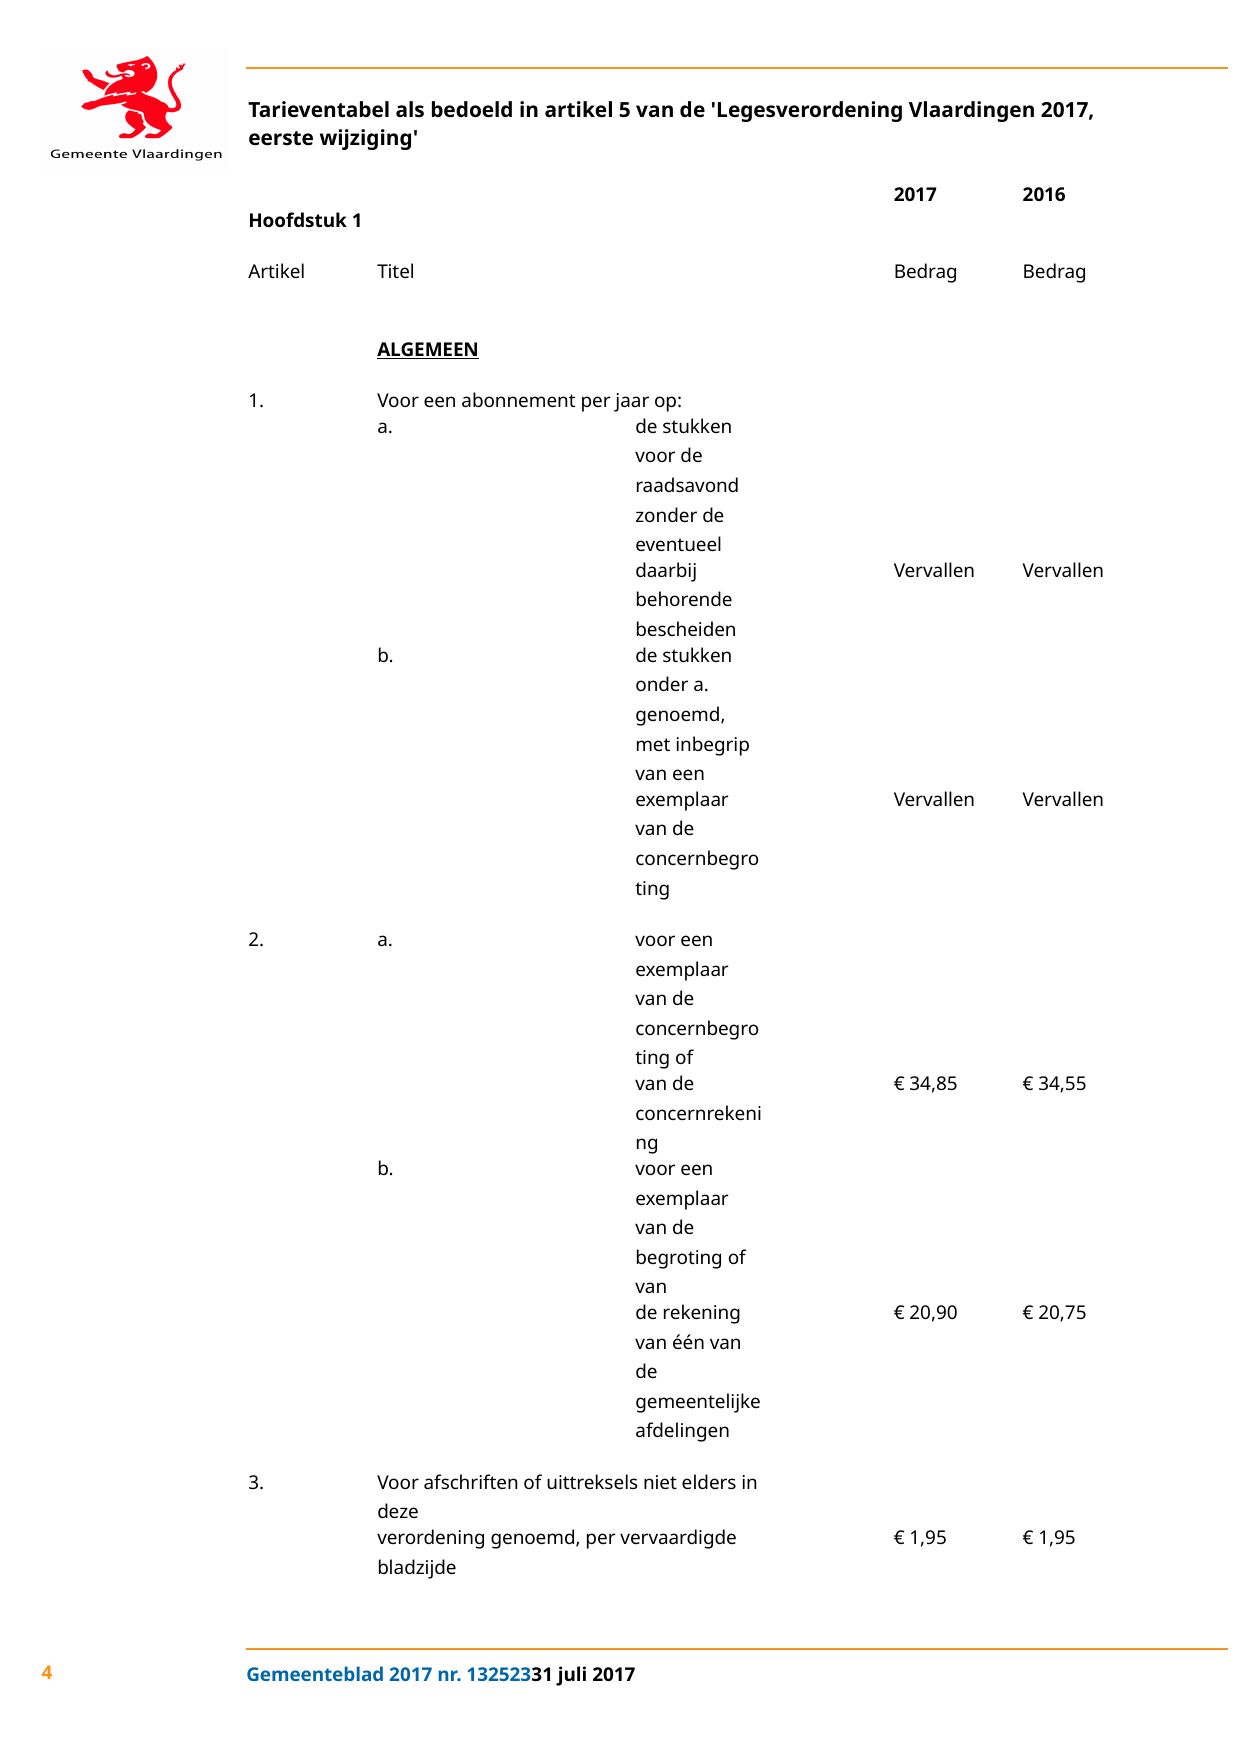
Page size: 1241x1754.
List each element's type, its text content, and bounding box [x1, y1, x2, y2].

table_cell [377, 1443, 506, 1469]
table_cell [635, 233, 764, 259]
table_cell [377, 901, 506, 926]
table_cell [764, 786, 893, 901]
table_cell [377, 557, 506, 642]
table_cell [894, 336, 1022, 362]
table_cell [248, 1524, 377, 1580]
table_cell [506, 362, 635, 387]
picture [41, 47, 231, 172]
table_cell [764, 207, 893, 233]
table_cell [894, 901, 1022, 926]
table_cell [894, 1469, 1022, 1524]
table_cell de stukken voor de raadsavond zonder de eventueel [635, 413, 764, 557]
table_cell € 20,90 [894, 1299, 1022, 1443]
table_cell [248, 1070, 377, 1155]
table_cell [248, 413, 377, 557]
table_cell [764, 901, 893, 926]
table_cell [506, 233, 635, 259]
table_cell [1023, 310, 1152, 336]
table_header [506, 181, 635, 207]
table_cell [1023, 1469, 1152, 1524]
table_cell [635, 310, 764, 336]
table_cell Bedrag [894, 259, 1022, 284]
table_cell [377, 284, 506, 310]
table_cell [248, 557, 377, 642]
table_cell [506, 1580, 635, 1605]
table_cell [1023, 1443, 1152, 1469]
table_cell [248, 786, 377, 901]
table_cell [248, 233, 377, 259]
table_cell [1023, 926, 1152, 1070]
table_cell [377, 310, 506, 336]
table_cell Voor een abonnement per jaar op: [377, 387, 764, 413]
table_cell [1023, 1155, 1152, 1299]
table_cell voor een exemplaar van de concernbegroting of [635, 926, 764, 1070]
table_cell [248, 1299, 377, 1443]
table_cell voor een exemplaar van de begroting of van [635, 1155, 764, 1299]
table_cell [506, 1299, 635, 1443]
table_cell [894, 1443, 1022, 1469]
table_cell [248, 310, 377, 336]
table_cell [248, 1155, 377, 1299]
table_cell [764, 233, 893, 259]
table_cell de rekening van één van de gemeentelijke afdelingen [635, 1299, 764, 1443]
table_cell van de concernrekening [635, 1070, 764, 1155]
table_cell [1023, 387, 1152, 413]
table_cell b. [377, 642, 506, 786]
table_cell [377, 786, 506, 901]
table_cell de stukken onder a. genoemd, met inbegrip van een [635, 642, 764, 786]
table_cell [894, 387, 1022, 413]
table_cell Vervallen [894, 786, 1022, 901]
table_cell exemplaar van de concernbegroting [635, 786, 764, 901]
table_cell € 1,95 [894, 1524, 1022, 1580]
table_cell € 20,75 [1023, 1299, 1152, 1443]
table_cell [764, 1299, 893, 1443]
table_cell daarbij behorende bescheiden [635, 557, 764, 642]
table_cell [764, 1469, 893, 1524]
table_cell Artikel [248, 259, 377, 284]
table_cell [506, 786, 635, 901]
table_cell [764, 926, 893, 1070]
table_cell [894, 233, 1022, 259]
table_cell [248, 1580, 377, 1605]
table_cell [248, 642, 377, 786]
table_cell 2. [248, 926, 377, 1070]
table_header 2017 [894, 181, 1022, 207]
table_cell 1. [248, 387, 377, 413]
table_cell [377, 1580, 506, 1605]
table_cell [635, 362, 764, 387]
table_cell [1023, 1580, 1152, 1605]
table_cell [764, 557, 893, 642]
table_cell [248, 336, 377, 362]
table_cell ALGEMEEN [377, 336, 764, 362]
table_header [377, 181, 506, 207]
table_cell [894, 362, 1022, 387]
table_cell Bedrag [1023, 259, 1152, 284]
table_cell [506, 1443, 635, 1469]
table_cell [377, 1070, 506, 1155]
table_cell [506, 642, 635, 786]
table_cell b. [377, 1155, 506, 1299]
table_cell [635, 901, 764, 926]
text Tarieventabel als bedoeld in artikel 5 van de 'Legesverordening Vlaardingen 2017, eerste wijziging' [248, 95, 1152, 152]
table_cell Vervallen [894, 557, 1022, 642]
table_header [248, 181, 377, 207]
table_cell [506, 901, 635, 926]
table_cell [248, 284, 377, 310]
table_cell [764, 642, 893, 786]
table_cell [377, 1299, 506, 1443]
table_cell [1023, 233, 1152, 259]
table_cell [894, 413, 1022, 557]
table_cell [248, 1443, 377, 1469]
table_cell Vervallen [1023, 786, 1152, 901]
table_header [635, 181, 764, 207]
table_cell [1023, 413, 1152, 557]
table_cell [764, 310, 893, 336]
table_cell [635, 1443, 764, 1469]
table_cell [764, 1443, 893, 1469]
table_cell [506, 1070, 635, 1155]
table_cell € 1,95 [1023, 1524, 1152, 1580]
table_cell [377, 233, 506, 259]
table_cell € 34,85 [894, 1070, 1022, 1155]
table_cell [1023, 362, 1152, 387]
table_cell Titel [377, 259, 764, 284]
table_cell Vervallen [1023, 557, 1152, 642]
table_cell [764, 1155, 893, 1299]
table_cell [635, 284, 764, 310]
table_cell [635, 1580, 764, 1605]
table_cell [506, 284, 635, 310]
table_cell [764, 1524, 893, 1580]
table_cell a. [377, 413, 506, 557]
table_cell [1023, 284, 1152, 310]
table_cell [1023, 901, 1152, 926]
table_header [764, 181, 893, 207]
table_cell [1023, 207, 1152, 233]
table_cell [764, 259, 893, 284]
table_cell [764, 362, 893, 387]
table_cell [894, 1580, 1022, 1605]
table_cell [764, 1580, 893, 1605]
table_cell [506, 413, 635, 557]
table_cell [894, 926, 1022, 1070]
table_cell [248, 362, 377, 387]
table_cell [377, 362, 506, 387]
table_header 2016 [1023, 181, 1152, 207]
table_cell [764, 284, 893, 310]
table_cell € 34,55 [1023, 1070, 1152, 1155]
table_cell [894, 642, 1022, 786]
table_cell [894, 207, 1022, 233]
table_cell Hoofdstuk 1 [248, 207, 764, 233]
table_cell [894, 1155, 1022, 1299]
table_cell [764, 336, 893, 362]
table_cell [1023, 642, 1152, 786]
table_cell [894, 310, 1022, 336]
table_cell [764, 1070, 893, 1155]
table_cell 3. [248, 1469, 377, 1524]
table_cell [764, 387, 893, 413]
table_cell [248, 901, 377, 926]
table_cell [506, 1155, 635, 1299]
table_cell [506, 926, 635, 1070]
table_cell [1023, 336, 1152, 362]
table_cell [764, 413, 893, 557]
table_cell a. [377, 926, 506, 1070]
table_cell [894, 284, 1022, 310]
table_cell [506, 557, 635, 642]
table_cell Voor afschriften of uittreksels niet elders in deze [377, 1469, 764, 1524]
table_cell [506, 310, 635, 336]
table_cell verordening genoemd, per vervaardigde bladzijde [377, 1524, 764, 1580]
